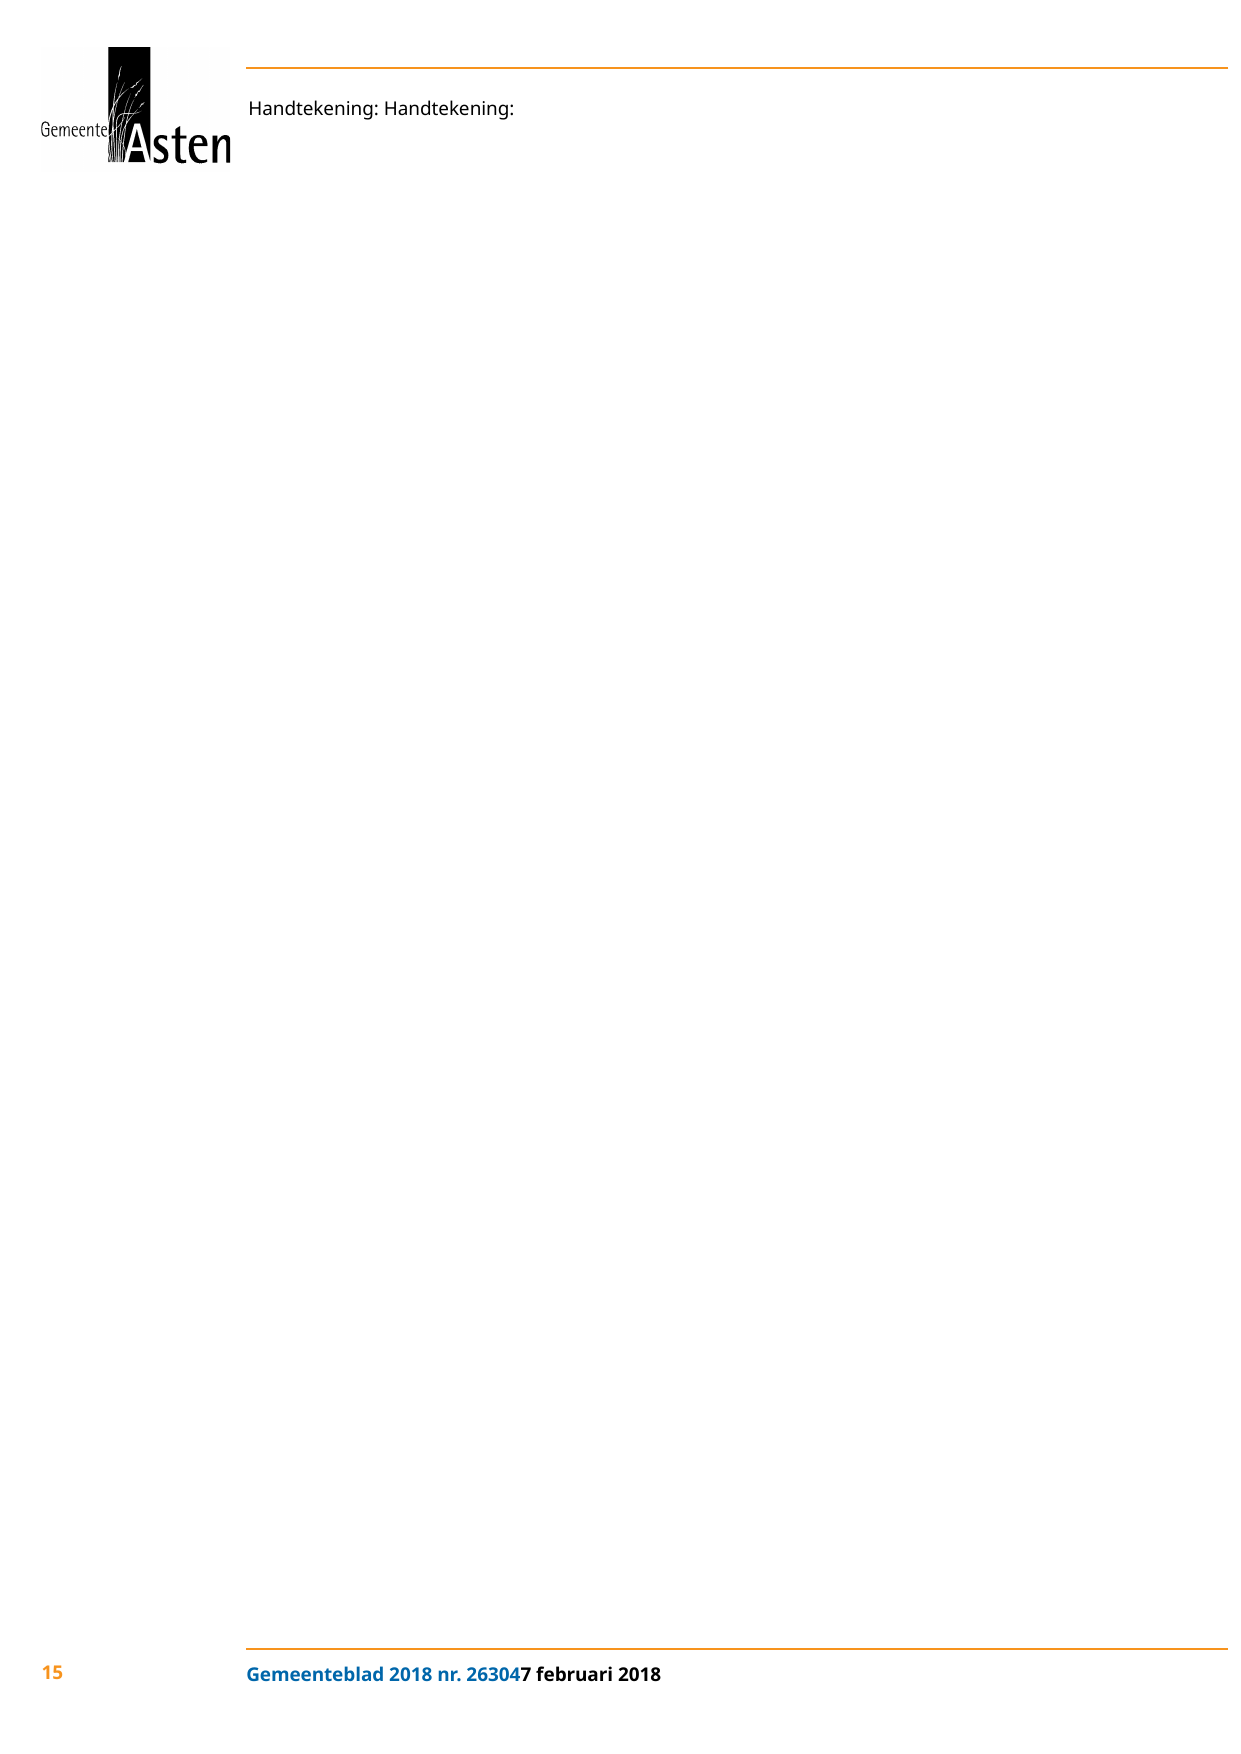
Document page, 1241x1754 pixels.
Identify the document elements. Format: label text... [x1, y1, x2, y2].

text Handtekening: Handtekening: [248, 95, 1152, 121]
picture [41, 47, 231, 172]
